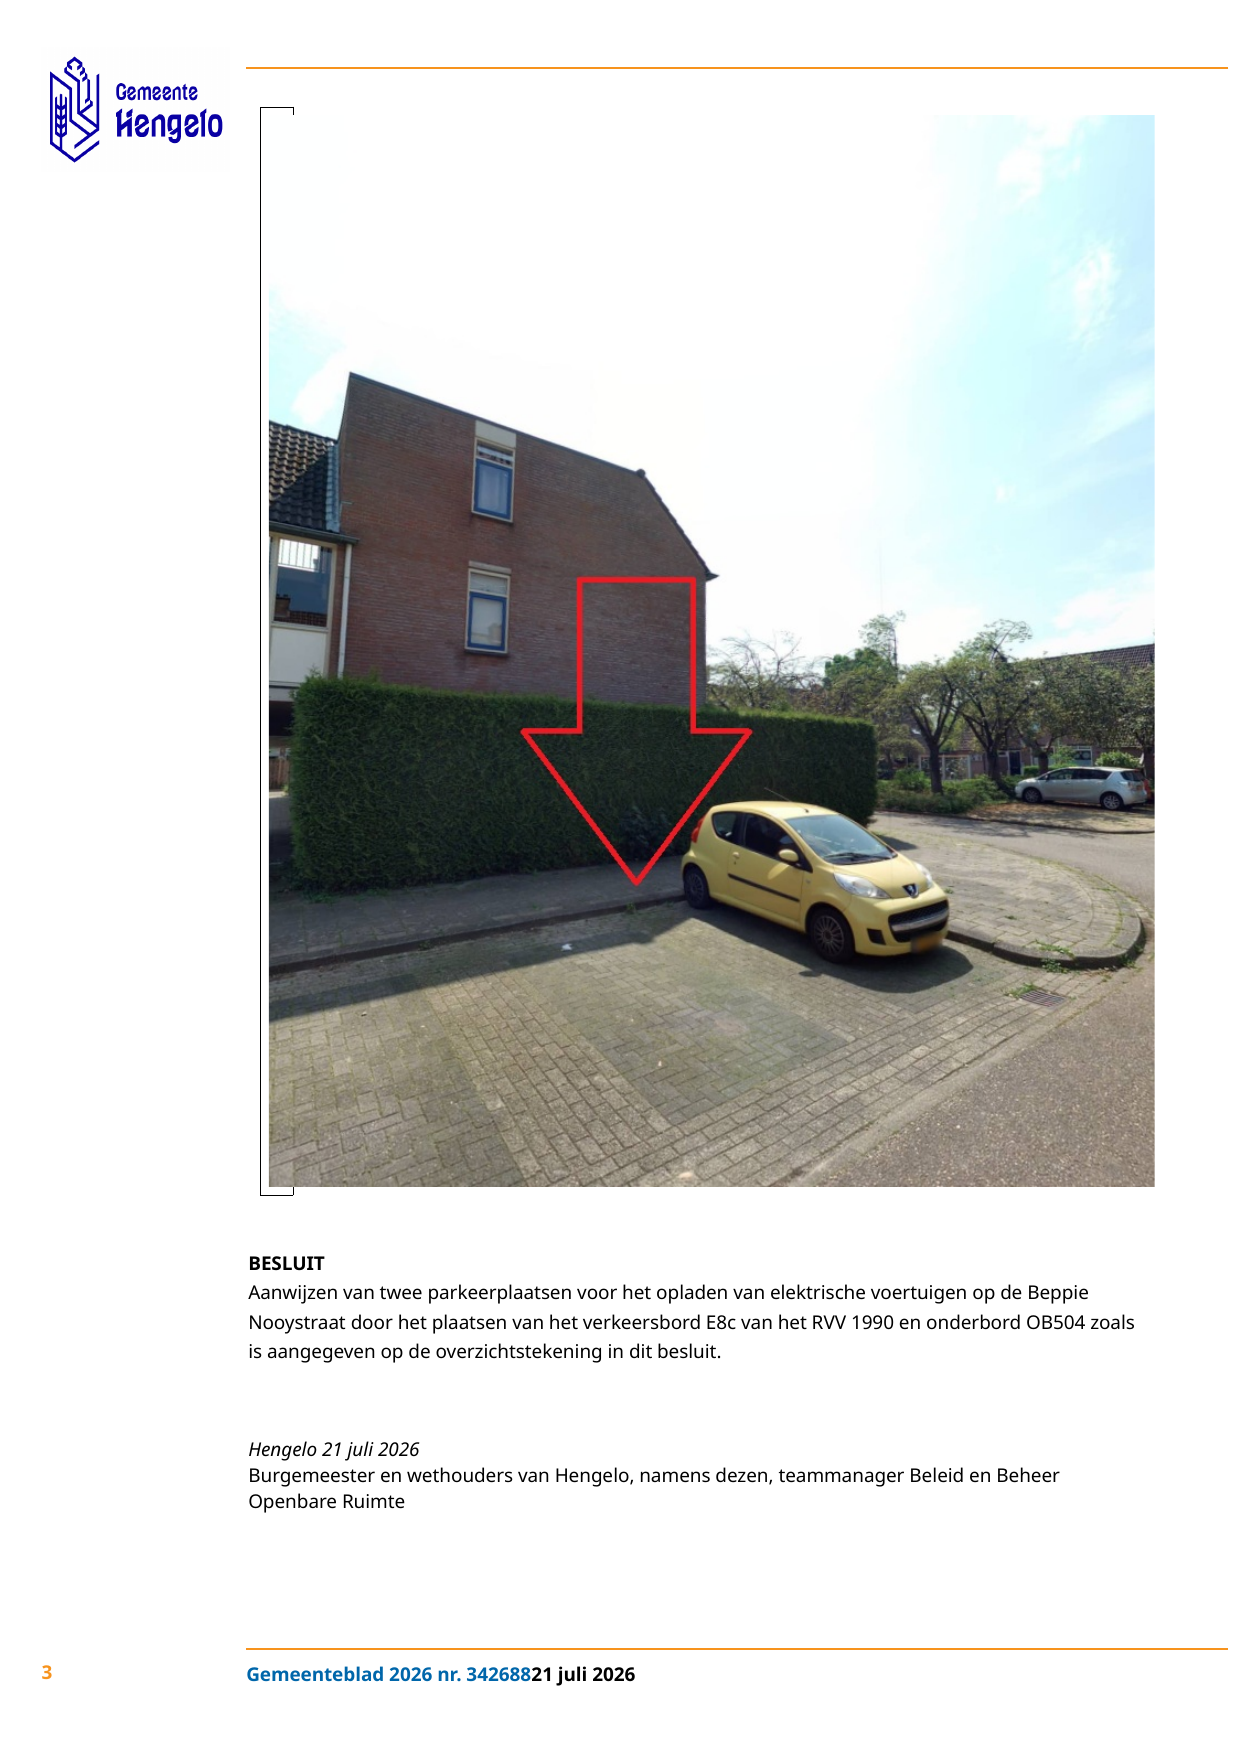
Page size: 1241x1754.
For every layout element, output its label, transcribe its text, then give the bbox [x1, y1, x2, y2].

text BESLUIT [248, 1250, 1152, 1275]
text Burgemeester en wethouders van Hengelo, namens dezen, teammanager Beleid en Beheer Openbare Ruimte [248, 1462, 1152, 1514]
picture [41, 47, 231, 172]
picture [268, 115, 1155, 1187]
text Aanwijzen van twee parkeerplaatsen voor het opladen van elektrische voertuigen op de Beppie Nooystraat door het plaatsen van het verkeersbord E8c van het RVV 1990 en onderbord OB504 zoals is aangegeven op de overzichtstekening in dit besluit. [248, 1279, 1152, 1364]
text Hengelo 21 juli 2026 [248, 1437, 1152, 1462]
